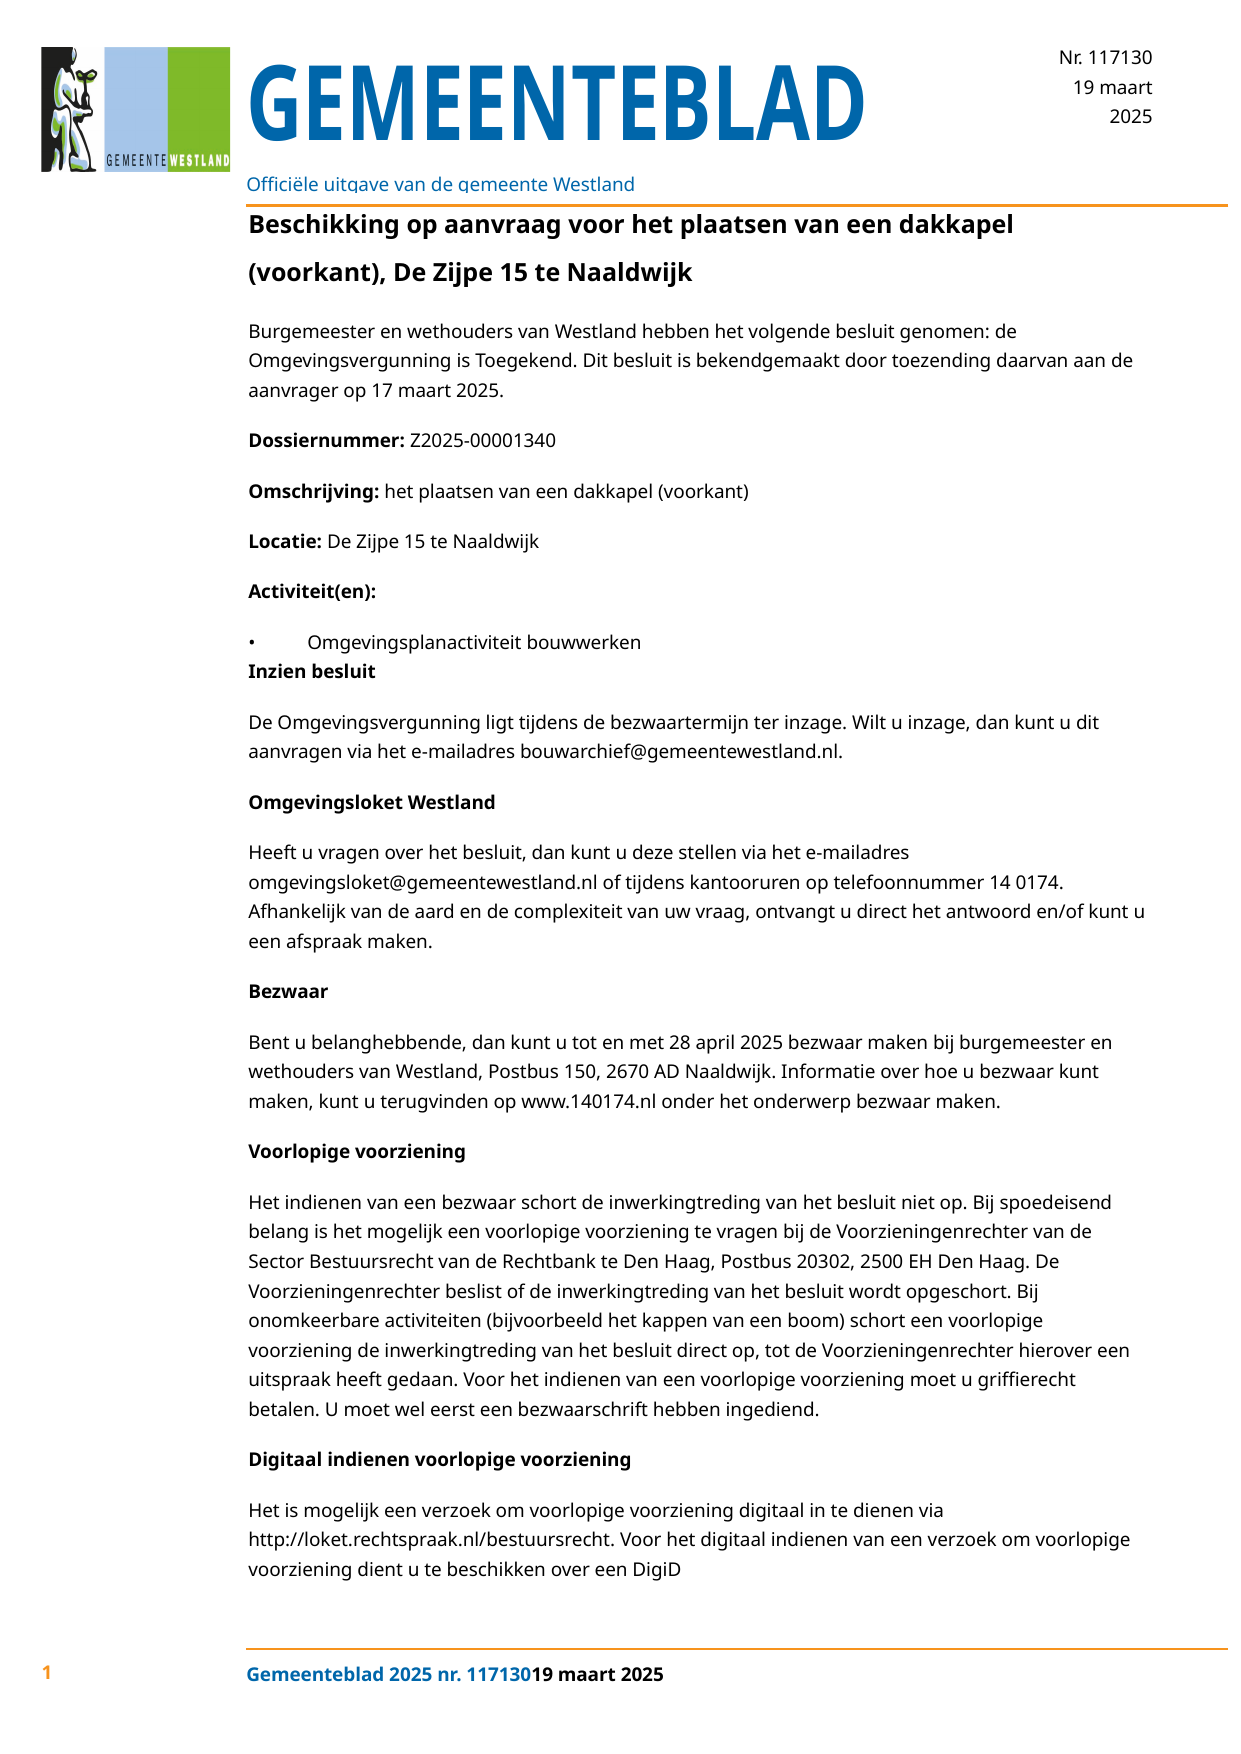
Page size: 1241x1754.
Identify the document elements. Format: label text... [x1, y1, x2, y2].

text Inzien besluit [248, 659, 1152, 684]
text Beschikking op aanvraag voor het plaatsen van een dakkapel (voorkant), De Zijpe 15 te Naaldwijk [248, 207, 1152, 288]
picture [41, 47, 231, 172]
text Activiteit(en): [248, 579, 1152, 604]
text Dossiernummer: Z2025-00001340 [248, 427, 1152, 453]
text De Omgevingsvergunning ligt tijdens de bezwaartermijn ter inzage. Wilt u inzage, dan kunt u dit aanvragen via het e-mailadres bouwarchief@gemeentewestland.nl. [248, 709, 1152, 764]
text Omschrijving: het plaatsen van een dakkapel (voorkant) [248, 478, 1152, 504]
text Digitaal indienen voorlopige voorziening [248, 1447, 1152, 1472]
text Locatie: De Zijpe 15 te Naaldwijk [248, 528, 1152, 554]
text Het indienen van een bezwaar schort de inwerkingtreding van het besluit niet op. Bij spoedeisend belang is het mogelijk een voorlopige voorziening te vragen bij de Voorzieningenrechter van de Sector Bestuursrecht van de Rechtbank te Den Haag, Postbus 20302, 2500 EH Den Haag. De Voorzieningenrechter beslist of de inwerkingtreding van het besluit wordt opgeschort. Bij onomkeerbare activiteiten (bijvoorbeeld het kappen van een boom) schort een voorlopige voorziening de inwerkingtreding van het besluit direct op, tot de Voorzieningenrechter hierover een uitspraak heeft gedaan. Voor het indienen van een voorlopige voorziening moet u griffierecht betalen. U moet wel eerst een bezwaarschrift hebben ingediend. [248, 1189, 1152, 1422]
text Burgemeester en wethouders van Westland hebben het volgende besluit genomen: de Omgevingsvergunning is Toegekend. Dit besluit is bekendgemaakt door toezending daarvan aan de aanvrager op 17 maart 2025. [248, 318, 1152, 403]
text Bent u belanghebbende, dan kunt u tot en met 28 april 2025 bezwaar maken bij burgemeester en wethouders van Westland, Postbus 150, 2670 AD Naaldwijk. Informatie over hoe u bezwaar kunt maken, kunt u terugvinden op www.140174.nl onder het onderwerp bezwaar maken. [248, 1029, 1152, 1114]
text Omgevingsloket Westland [248, 789, 1152, 815]
text Bezwaar [248, 979, 1152, 1004]
text Voorlopige voorziening [248, 1139, 1152, 1164]
text Heeft u vragen over het besluit, dan kunt u deze stellen via het e-mailadres omgevingsloket@gemeentewestland.nl of tijdens kantooruren op telefoonnummer 14 0174. Afhankelijk van de aard en de complexiteit van uw vraag, ontvangt u direct het antwoord en/of kunt u een afspraak maken. [248, 839, 1152, 954]
text Het is mogelijk een verzoek om voorlopige voorziening digitaal in te dienen via http://loket.rechtspraak.nl/bestuursrecht. Voor het digitaal indienen van een verzoek om voorlopige voorziening dient u te beschikken over een DigiD [248, 1497, 1152, 1582]
list Omgevingsplanactiviteit bouwwerken [248, 629, 1152, 655]
